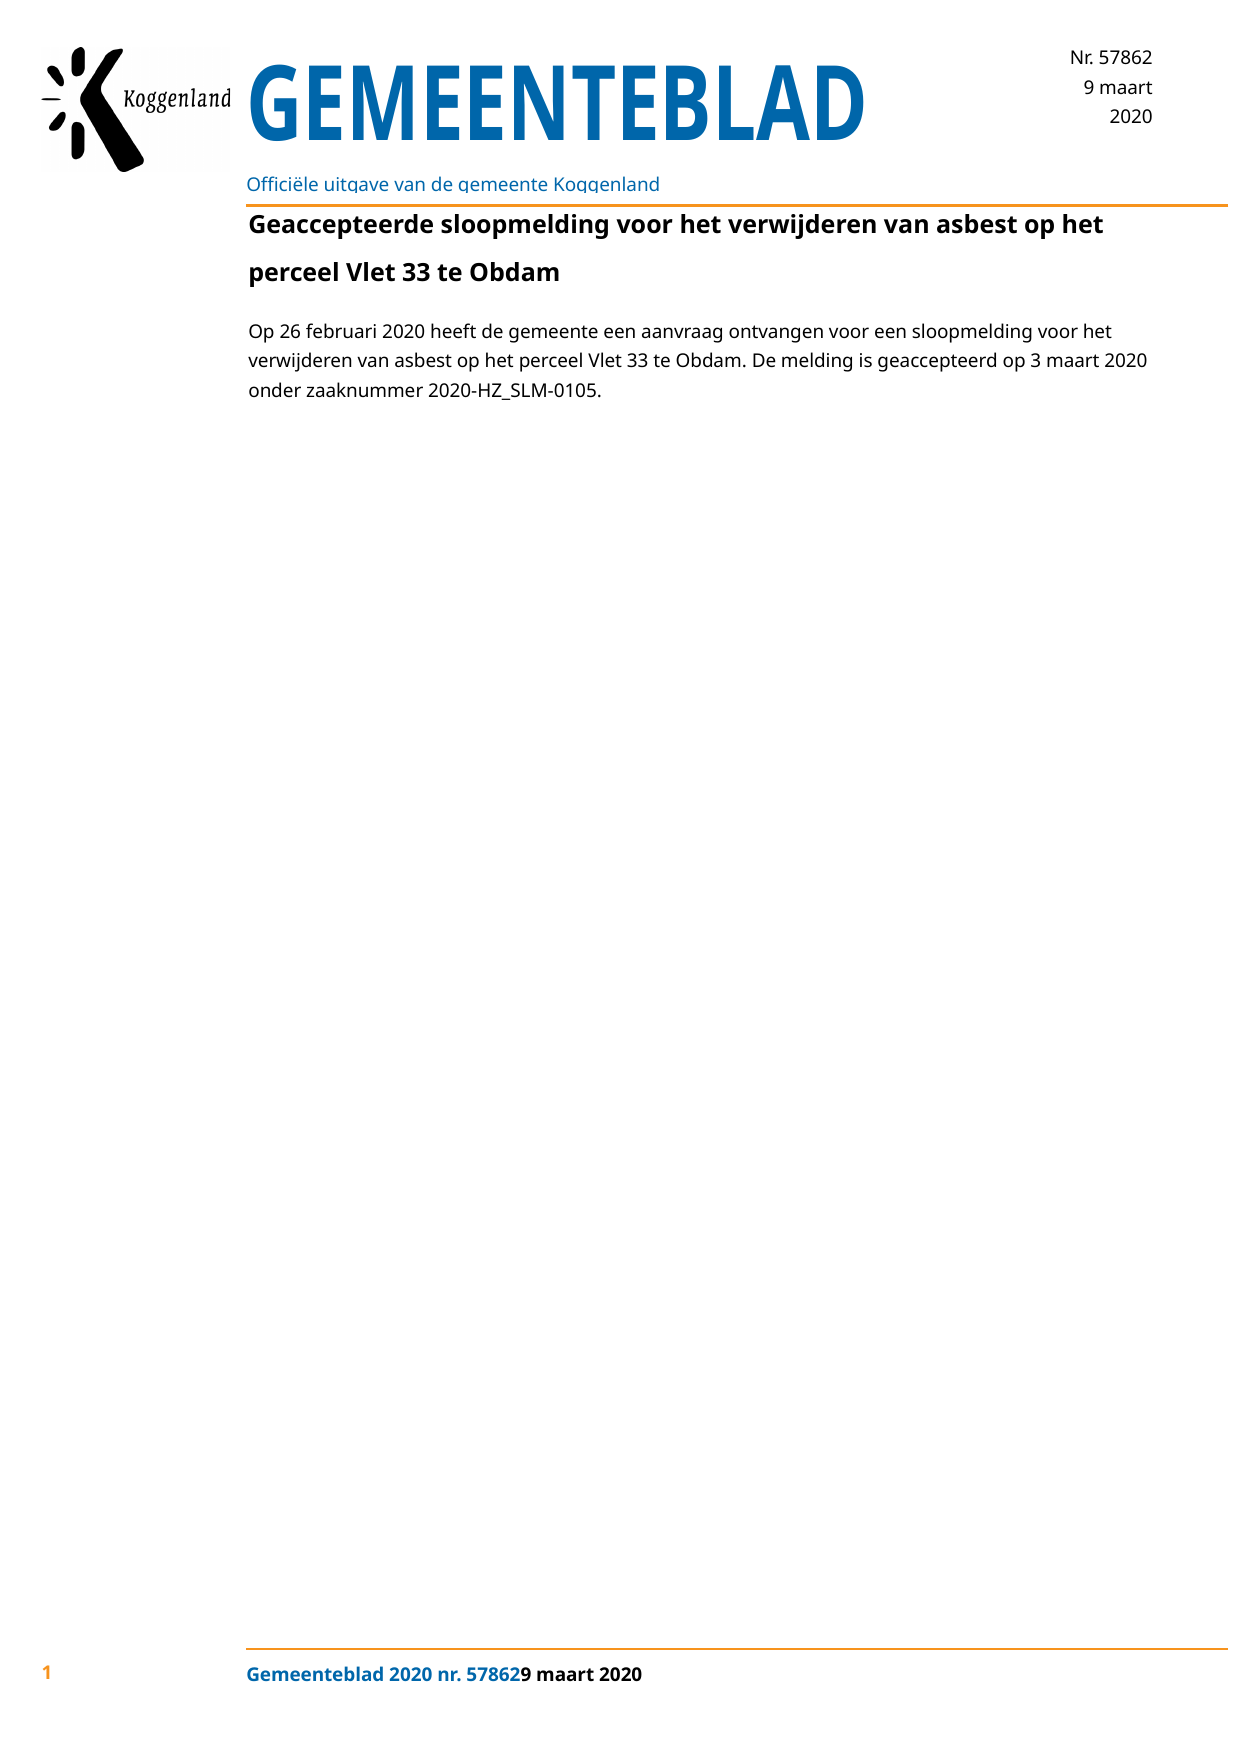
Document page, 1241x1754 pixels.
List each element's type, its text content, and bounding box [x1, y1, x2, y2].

text Op 26 februari 2020 heeft de gemeente een aanvraag ontvangen voor een sloopmelding voor het verwijderen van asbest op het perceel Vlet 33 te Obdam. De melding is geaccepteerd op 3 maart 2020 onder zaaknummer 2020-HZ_SLM-0105. [248, 318, 1152, 403]
picture [41, 47, 231, 172]
text Geaccepteerde sloopmelding voor het verwijderen van asbest op het perceel Vlet 33 te Obdam [248, 207, 1152, 288]
